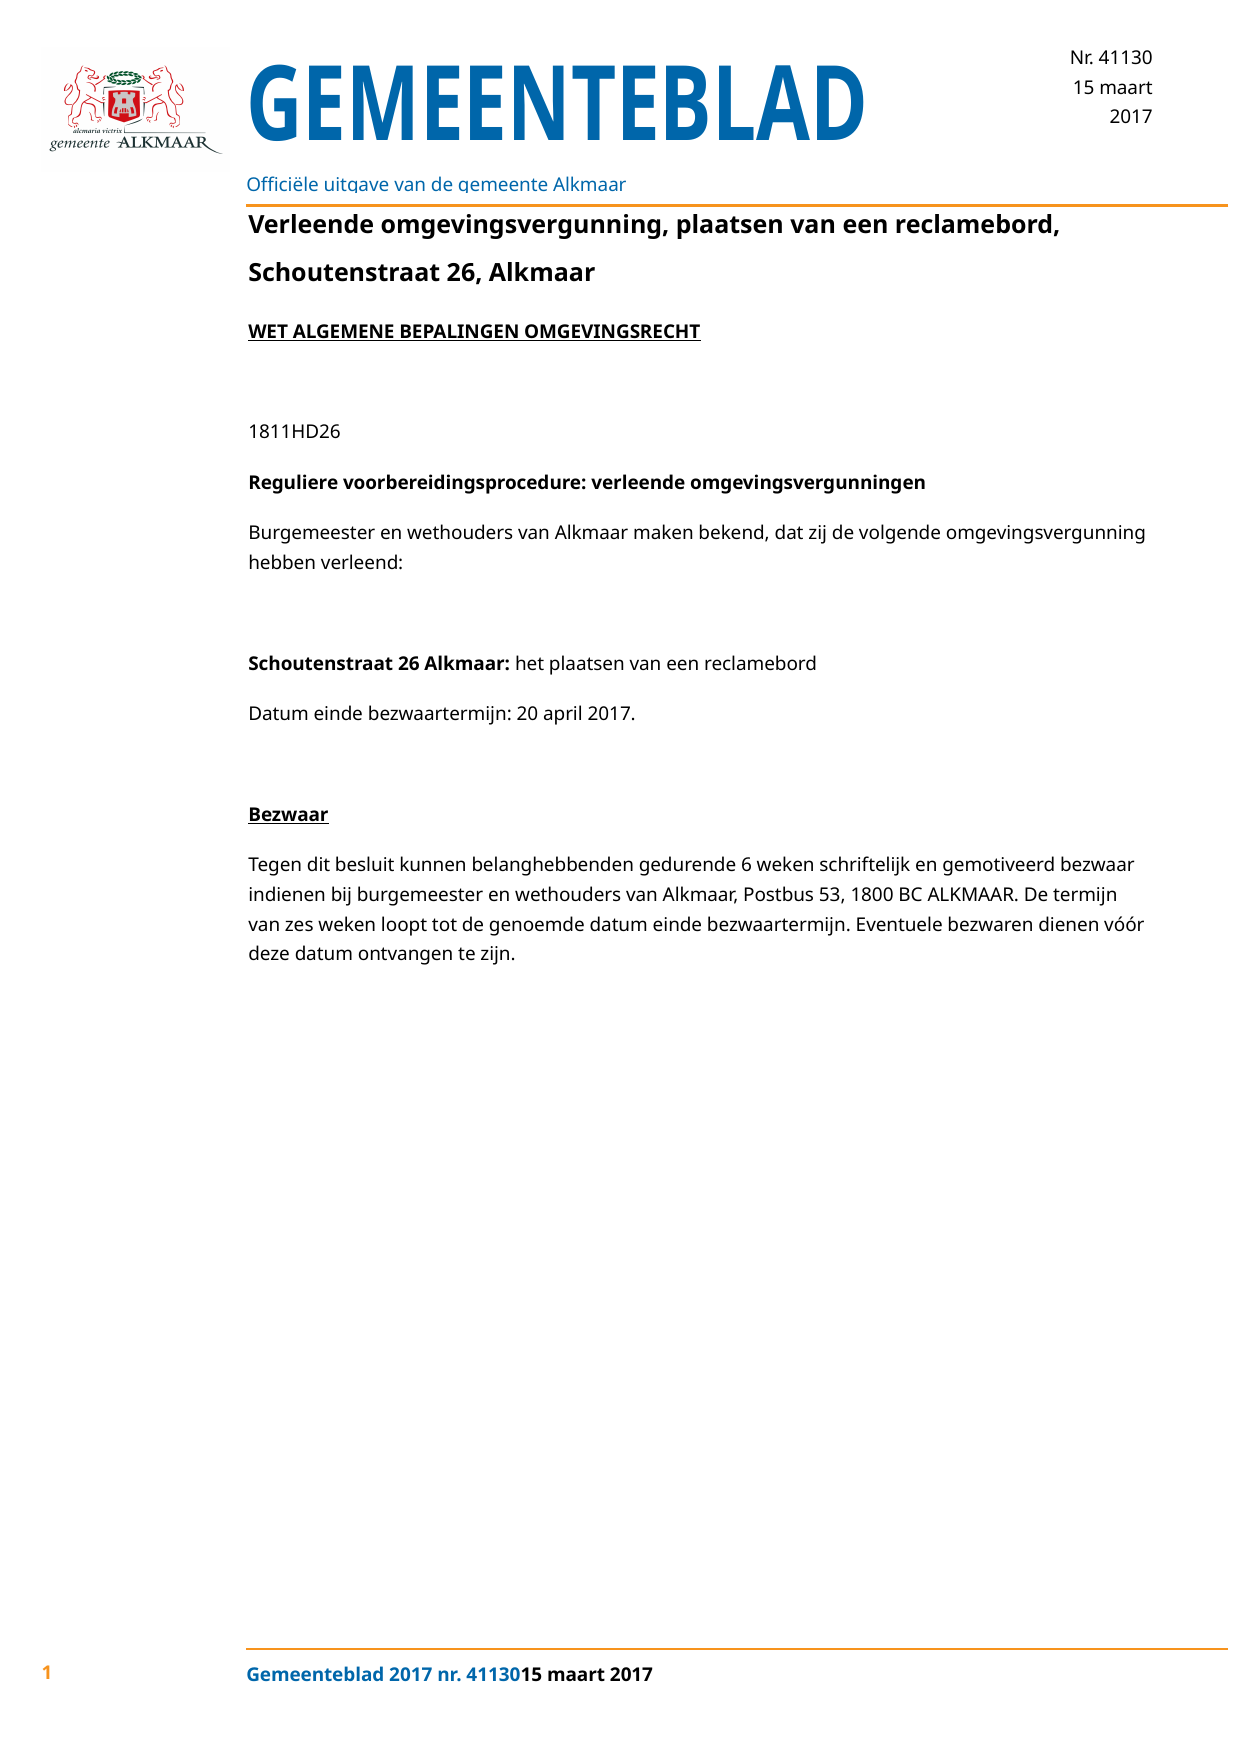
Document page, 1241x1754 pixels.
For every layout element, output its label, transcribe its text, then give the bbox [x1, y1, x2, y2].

text 1811HD26 [248, 419, 1152, 444]
text WET ALGEMENE BEPALINGEN OMGEVINGSRECHT [248, 318, 1152, 344]
text Schoutenstraat 26 Alkmaar: het plaatsen van een reclamebord [248, 650, 1152, 676]
text Bezwaar [248, 801, 1152, 827]
text Reguliere voorbereidingsprocedure: verleende omgevingsvergunningen [248, 469, 1152, 495]
picture [41, 47, 231, 172]
text Verleende omgevingsvergunning, plaatsen van een reclamebord, Schoutenstraat 26, Alkmaar [248, 207, 1152, 288]
text Burgemeester en wethouders van Alkmaar maken bekend, dat zij de volgende omgevingsvergunning hebben verleend: [248, 519, 1152, 575]
text Datum einde bezwaartermijn: 20 april 2017. [248, 700, 1152, 726]
text Tegen dit besluit kunnen belanghebbenden gedurende 6 weken schriftelijk en gemotiveerd bezwaar indienen bij burgemeester en wethouders van Alkmaar, Postbus 53, 1800 BC ALKMAAR. De termijn van zes weken loopt tot de genoemde datum einde bezwaartermijn. Eventuele bezwaren dienen vóór deze datum ontvangen te zijn. [248, 852, 1152, 966]
